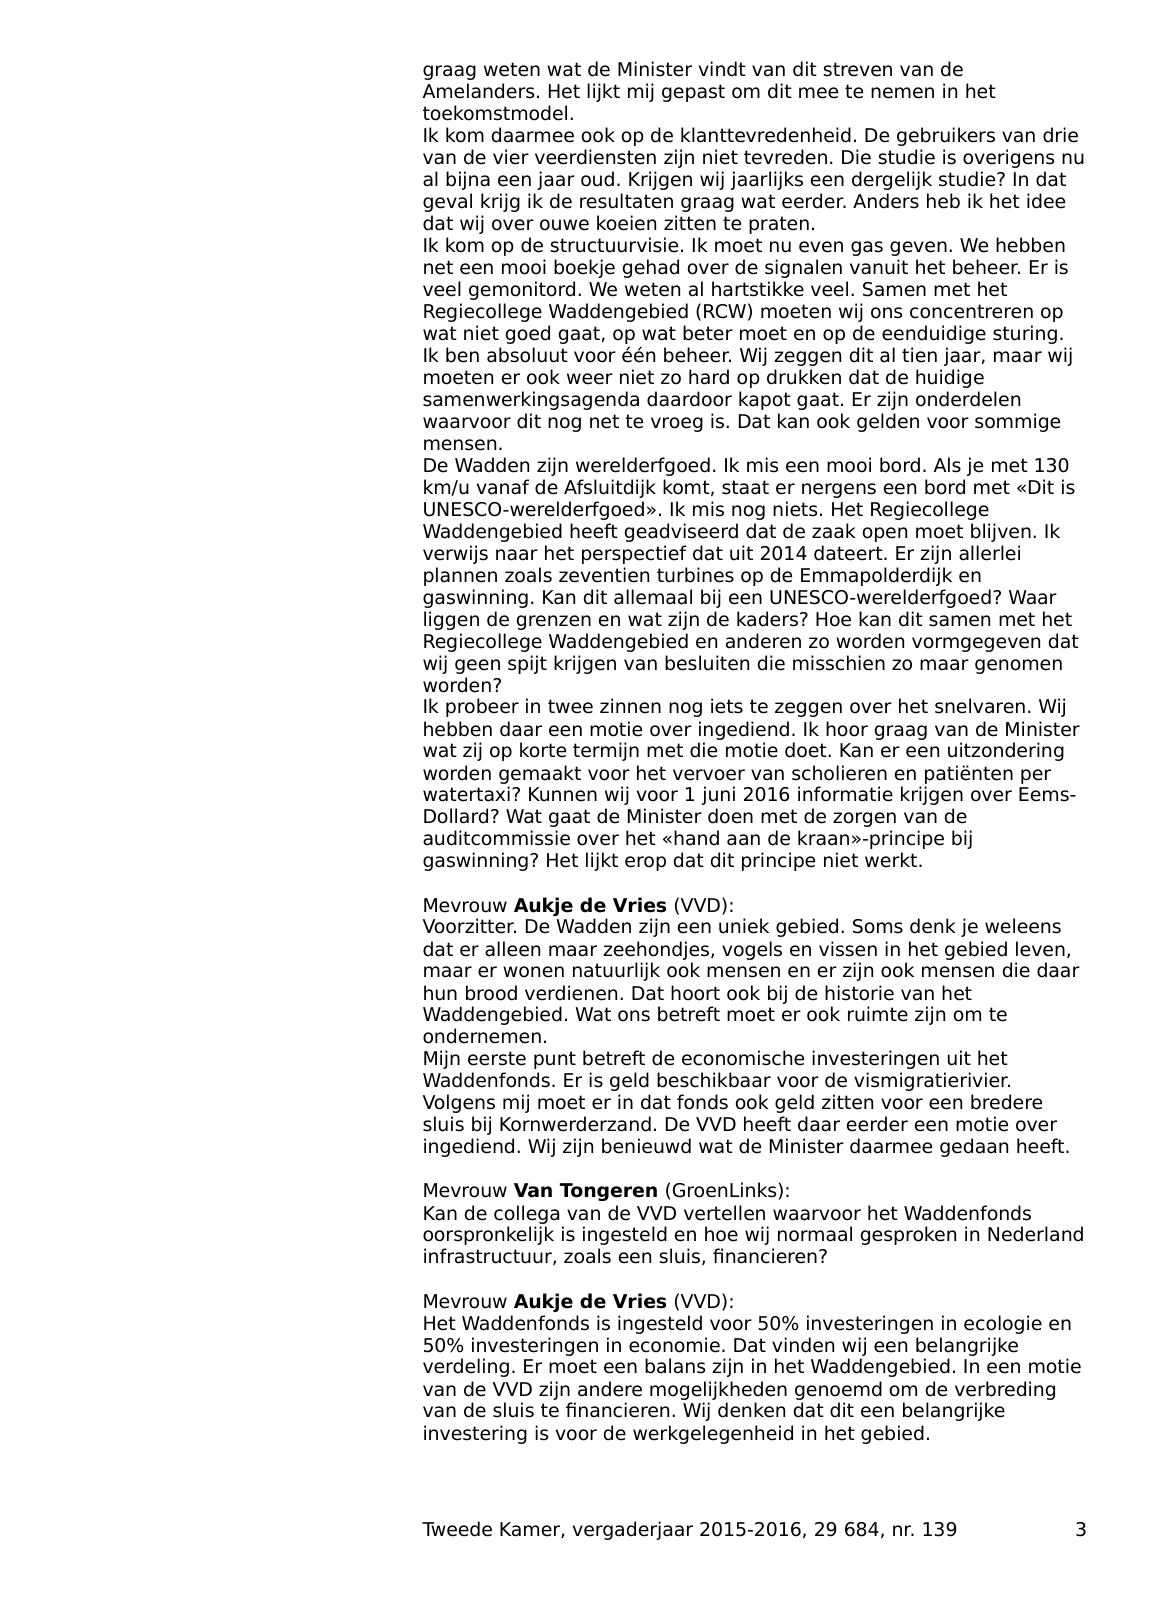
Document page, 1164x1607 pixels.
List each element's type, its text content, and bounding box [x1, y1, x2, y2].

text Mevrouw Aukje de Vries (VVD): [422, 1291, 1087, 1312]
text Het Waddenfonds is ingesteld voor 50% investeringen in ecologie en 50% investeringen in economie. Dat vinden wij een belangrijke verdeling. Er moet een balans zijn in het Waddengebied. In een motie van de VVD zijn andere mogelijkheden genoemd om de verbreding van de sluis te financieren. Wij denken dat dit een belangrijke investering is voor de werkgelegenheid in het gebied. [422, 1312, 1087, 1444]
text De Wadden zijn werelderfgoed. Ik mis een mooi bord. Als je met 130 km/u vanaf de Afsluitdijk komt, staat er nergens een bord met «Dit is UNESCO-werelderfgoed». Ik mis nog niets. Het Regiecollege Waddengebied heeft geadviseerd dat de zaak open moet blijven. Ik verwijs naar het perspectief dat uit 2014 dateert. Er zijn allerlei plannen zoals zeventien turbines op de Emmapolderdijk en gaswinning. Kan dit allemaal bij een UNESCO-werelderfgoed? Waar liggen de grenzen en wat zijn de kaders? Hoe kan dit samen met het Regiecollege Waddengebied en anderen zo worden vormgegeven dat wij geen spijt krijgen van besluiten die misschien zo maar genomen worden? [422, 455, 1087, 696]
text graag weten wat de Minister vindt van dit streven van de Amelanders. Het lijkt mij gepast om dit mee te nemen in het toekomstmodel. [422, 59, 1087, 125]
text Voorzitter. De Wadden zijn een uniek gebied. Soms denk je weleens dat er alleen maar zeehondjes, vogels en vissen in het gebied leven, maar er wonen natuurlijk ook mensen en er zijn ook mensen die daar hun brood verdienen. Dat hoort ook bij de historie van het Waddengebied. Wat ons betreft moet er ook ruimte zijn om te ondernemen. [422, 916, 1087, 1048]
text Mevrouw Aukje de Vries (VVD): [422, 894, 1087, 916]
text Ik kom op de structuurvisie. Ik moet nu even gas geven. We hebben net een mooi boekje gehad over de signalen vanuit het beheer. Er is veel gemonitord. We weten al hartstikke veel. Samen met het Regiecollege Waddengebied (RCW) moeten wij ons concentreren op wat niet goed gaat, op wat beter moet en op de eenduidige sturing. Ik ben absoluut voor één beheer. Wij zeggen dit al tien jaar, maar wij moeten er ook weer niet zo hard op drukken dat de huidige samenwerkingsagenda daardoor kapot gaat. Er zijn onderdelen waarvoor dit nog net te vroeg is. Dat kan ook gelden voor sommige mensen. [422, 235, 1087, 455]
text Mevrouw Van Tongeren (GroenLinks): [422, 1180, 1087, 1202]
text Ik probeer in twee zinnen nog iets te zeggen over het snelvaren. Wij hebben daar een motie over ingediend. Ik hoor graag van de Minister wat zij op korte termijn met die motie doet. Kan er een uitzondering worden gemaakt voor het vervoer van scholieren en patiënten per watertaxi? Kunnen wij voor 1 juni 2016 informatie krijgen over Eems-Dollard? Wat gaat de Minister doen met de zorgen van de auditcommissie over het «hand aan de kraan»-principe bij gaswinning? Het lijkt erop dat dit principe niet werkt. [422, 696, 1087, 872]
text Kan de collega van de VVD vertellen waarvoor het Waddenfonds oorspronkelijk is ingesteld en hoe wij normaal gesproken in Nederland infrastructuur, zoals een sluis, financieren? [422, 1202, 1087, 1268]
text Ik kom daarmee ook op de klanttevredenheid. De gebruikers van drie van de vier veerdiensten zijn niet tevreden. Die studie is overigens nu al bijna een jaar oud. Krijgen wij jaarlijks een dergelijk studie? In dat geval krijg ik de resultaten graag wat eerder. Anders heb ik het idee dat wij over ouwe koeien zitten te praten. [422, 125, 1087, 235]
text Mijn eerste punt betreft de economische investeringen uit het Waddenfonds. Er is geld beschikbaar voor de vismigratierivier. Volgens mij moet er in dat fonds ook geld zitten voor een bredere sluis bij Kornwerderzand. De VVD heeft daar eerder een motie over ingediend. Wij zijn benieuwd wat de Minister daarmee gedaan heeft. [422, 1048, 1087, 1158]
